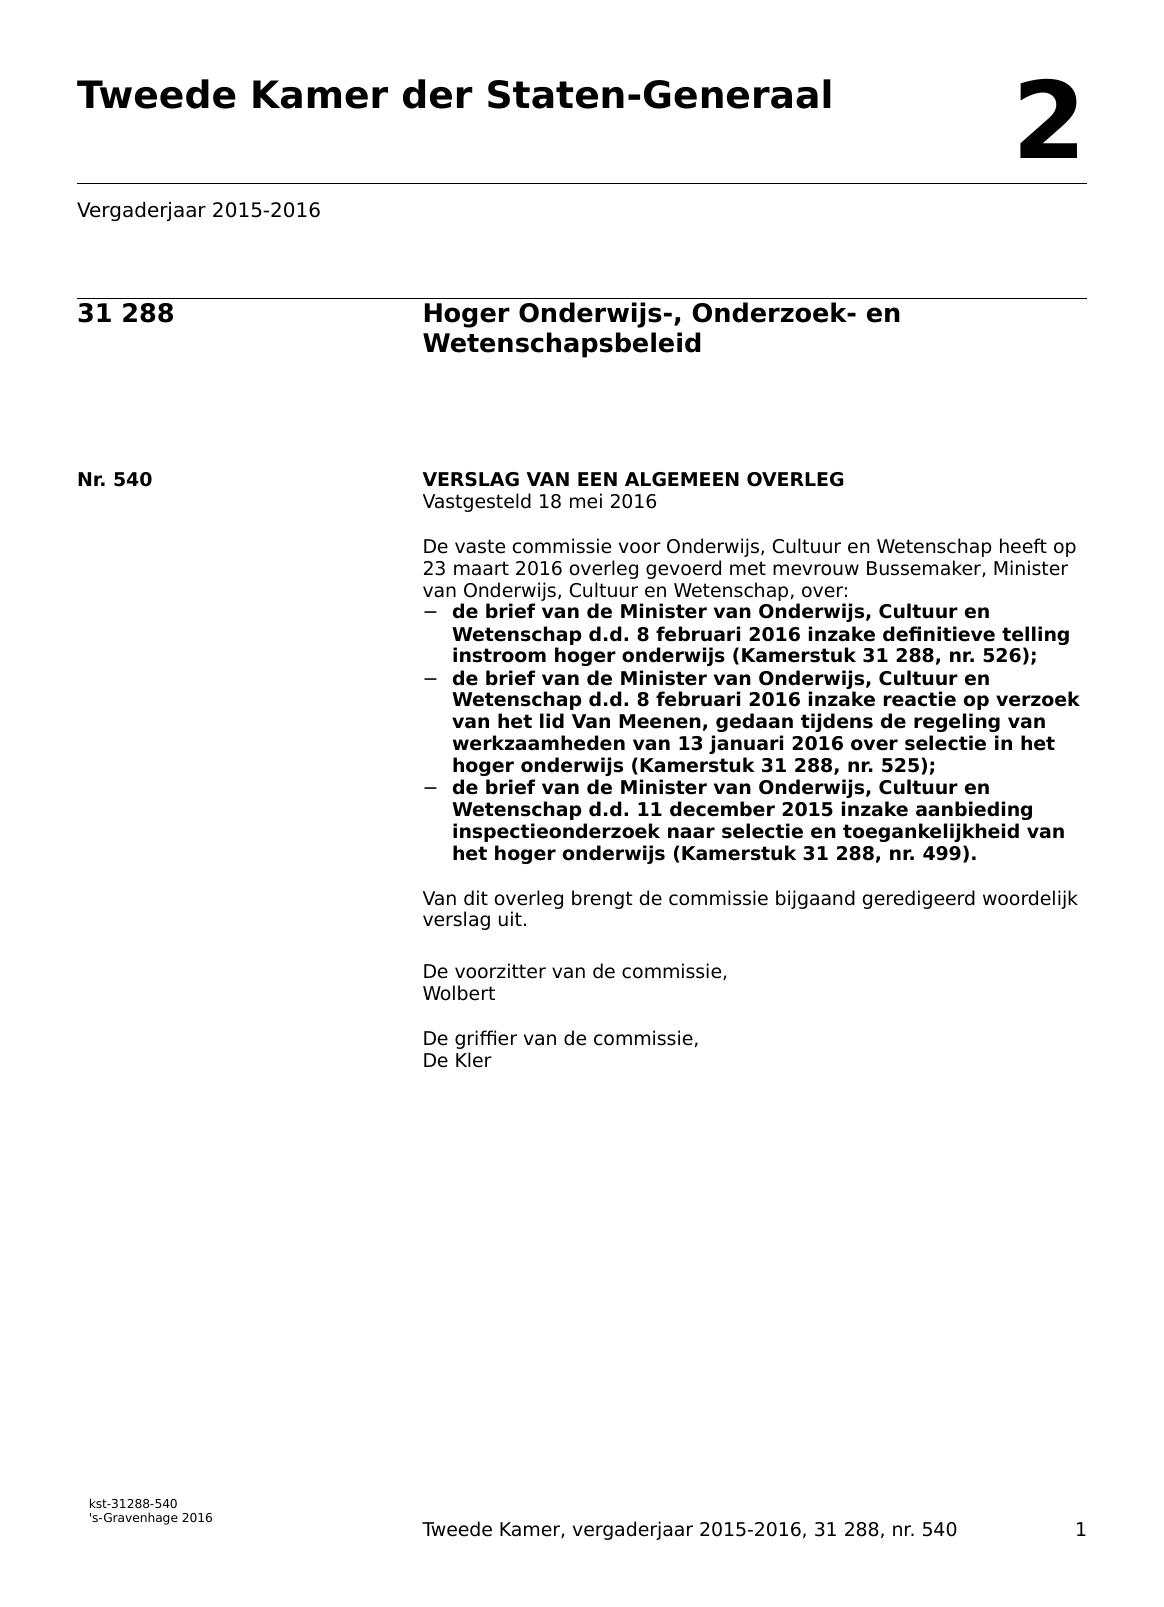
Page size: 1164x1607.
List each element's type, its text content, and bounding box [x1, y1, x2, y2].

text − de brief van de Minister van Onderwijs, Cultuur en Wetenschap d.d. 8 februari 2016 inzake reactie op verzoek van het lid Van Meenen, gedaan tijdens de regeling van werkzaamheden van 13 januari 2016 over selectie in het hoger onderwijs (Kamerstuk 31 288, nr. 525); [422, 667, 1087, 777]
text 's-Gravenhage 2016 [88, 1511, 323, 1525]
text − de brief van de Minister van Onderwijs, Cultuur en Wetenschap d.d. 11 december 2015 inzake aanbieding inspectieonderzoek naar selectie en toegankelijkheid van het hoger onderwijs (Kamerstuk 31 288, nr. 499). [422, 777, 1087, 865]
subtitle Nr. 540 VERSLAG VAN EEN ALGEMEEN OVERLEG [77, 469, 1087, 491]
text De vaste commissie voor Onderwijs, Cultuur en Wetenschap heeft op 23 maart 2016 overleg gevoerd met mevrouw Bussemaker, Minister van Onderwijs, Cultuur en Wetenschap, over: [422, 536, 1087, 601]
text kst-31288-540 [88, 1497, 323, 1511]
table_cell Vergaderjaar 2015-2016 [77, 184, 1087, 298]
text Vastgesteld 18 mei 2016 [422, 491, 1087, 513]
subtitle 31 288 Hoger Onderwijs-, Onderzoek- en Wetenschapsbeleid [77, 299, 1087, 358]
table_header Tweede Kamer der Staten-Generaal [77, 59, 886, 183]
text De griffier van de commissie, De Kler [422, 1027, 1087, 1071]
table_header 2 [886, 59, 1087, 183]
text − de brief van de Minister van Onderwijs, Cultuur en Wetenschap d.d. 8 februari 2016 inzake definitieve telling instroom hoger onderwijs (Kamerstuk 31 288, nr. 526); [422, 601, 1087, 667]
text De voorzitter van de commissie, Wolbert [422, 961, 1087, 1005]
text Van dit overleg brengt de commissie bijgaand geredigeerd woordelijk verslag uit. [422, 887, 1087, 931]
